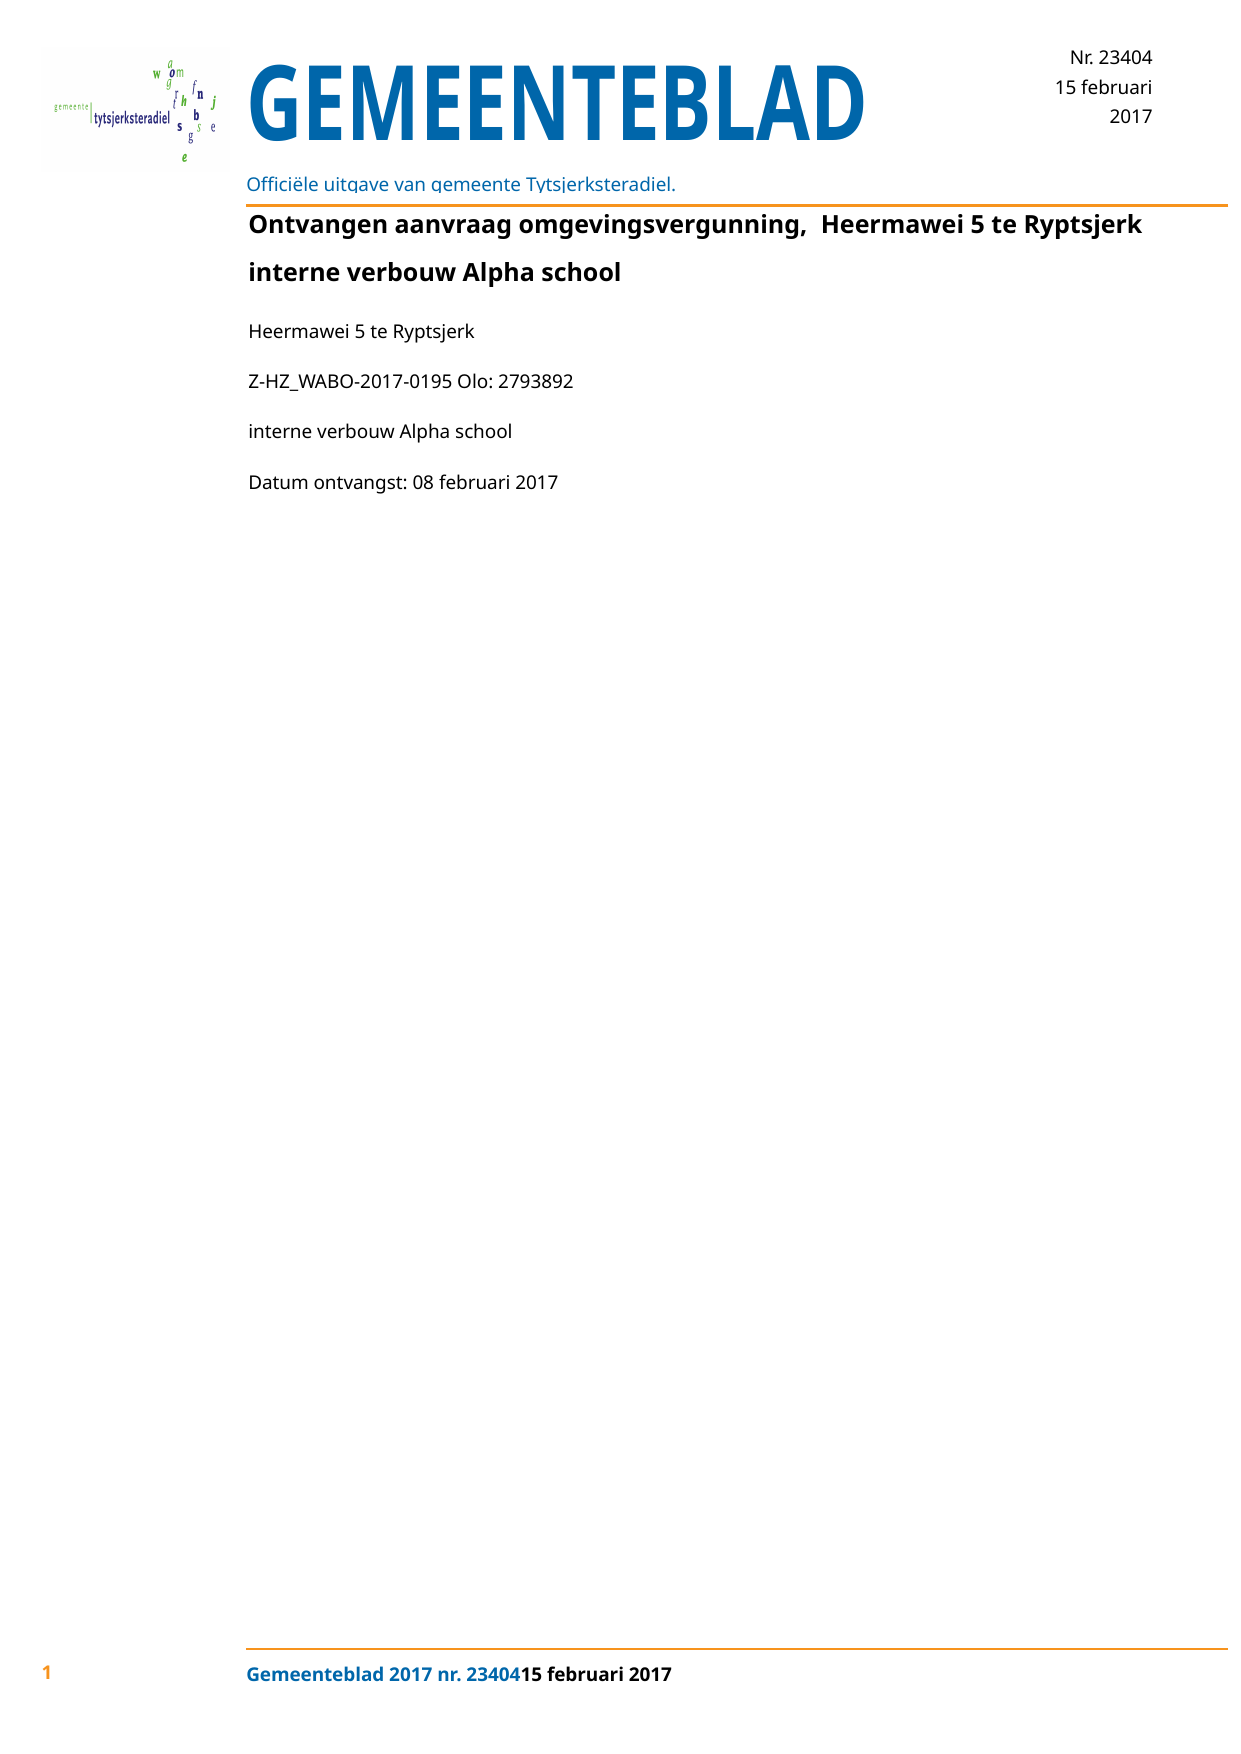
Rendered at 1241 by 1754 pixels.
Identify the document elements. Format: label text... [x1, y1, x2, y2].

text Datum ontvangst: 08 februari 2017 [248, 469, 1152, 495]
picture [41, 47, 231, 172]
text interne verbouw Alpha school [248, 419, 1152, 444]
text Heermawei 5 te Ryptsjerk [248, 318, 1152, 344]
text Z-HZ_WABO-2017-0195 Olo: 2793892 [248, 368, 1152, 394]
text Ontvangen aanvraag omgevingsvergunning, Heermawei 5 te Ryptsjerk interne verbouw Alpha school [248, 207, 1152, 288]
